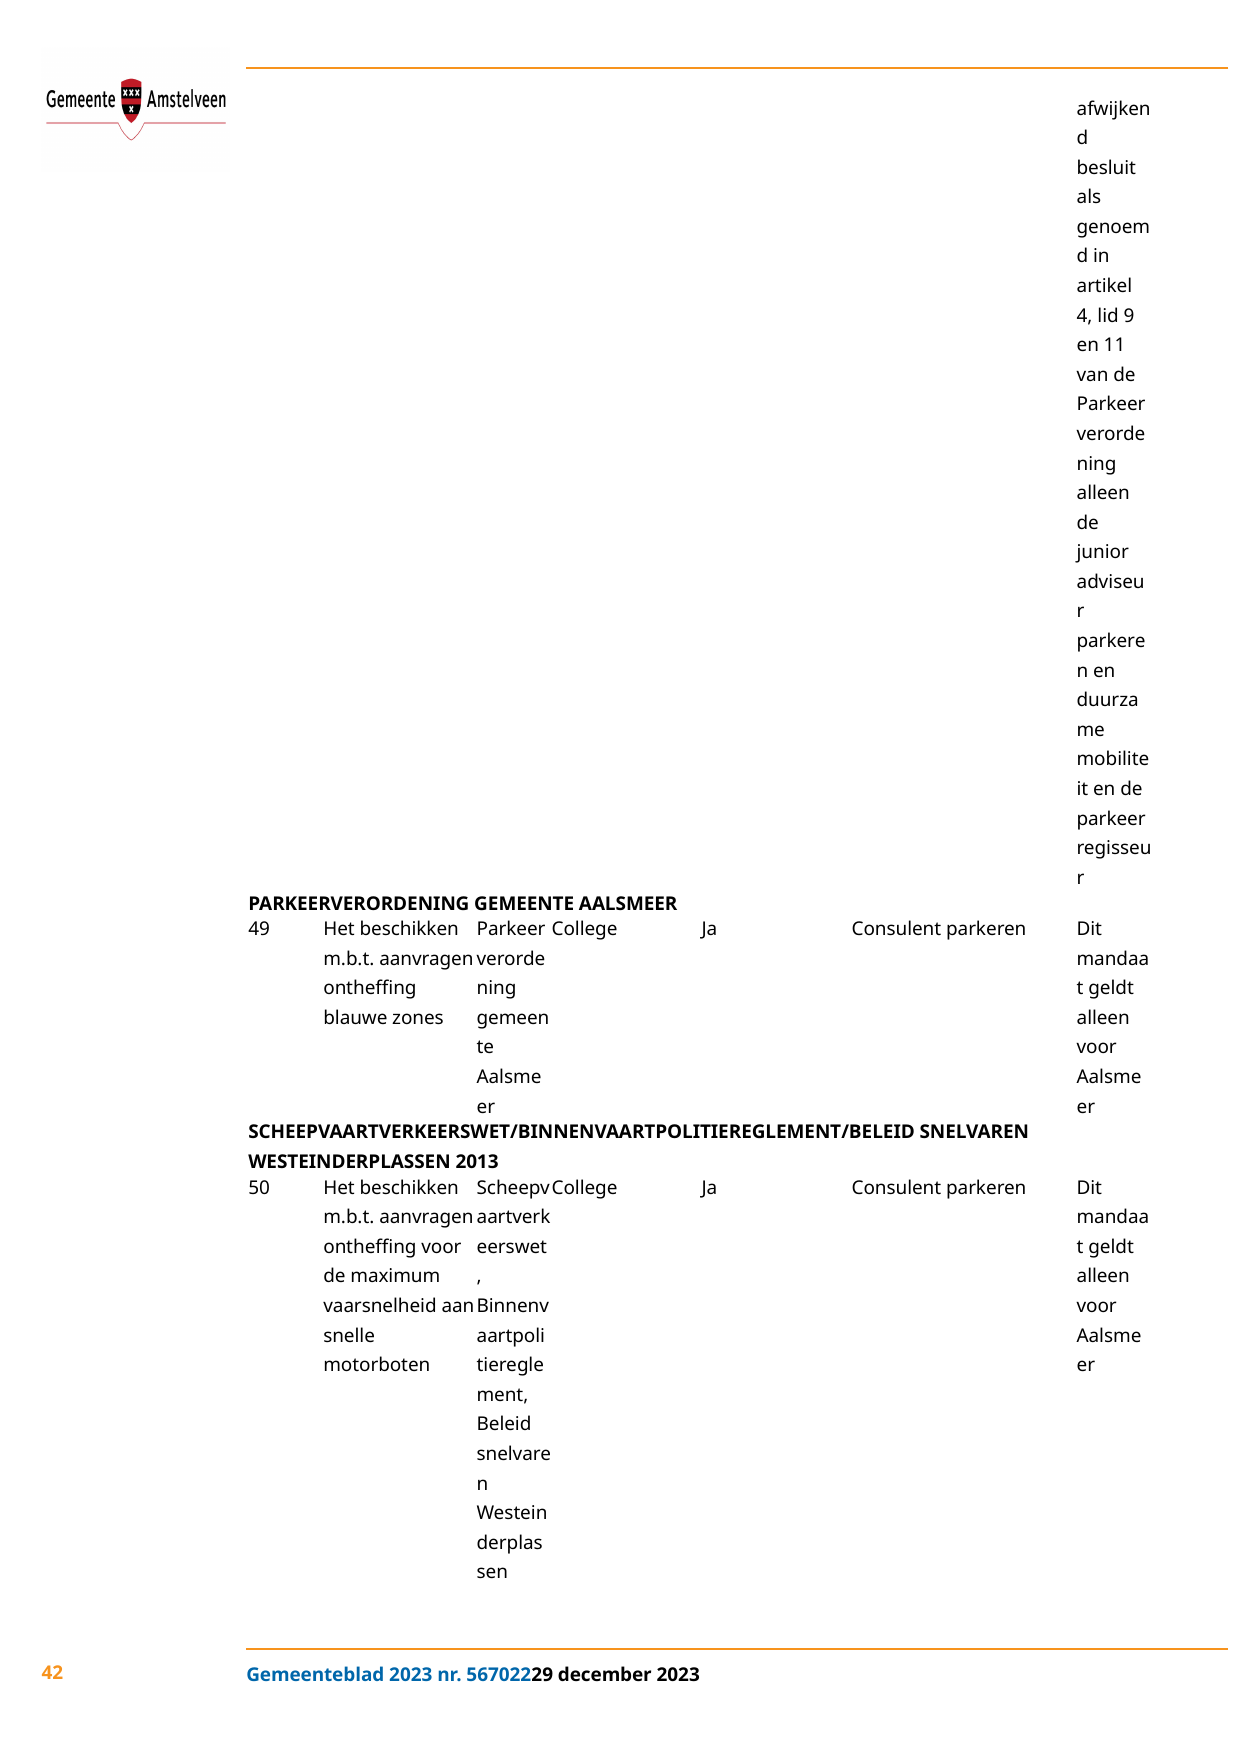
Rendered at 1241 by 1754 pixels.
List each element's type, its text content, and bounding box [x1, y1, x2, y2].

picture [41, 47, 231, 172]
table_cell 50 [248, 1174, 323, 1584]
table_cell College [551, 1174, 701, 1584]
table_cell Ja [701, 915, 851, 1119]
table_cell PARKEERVERORDENING GEMEENTE AALSMEER [248, 890, 1152, 915]
table_cell Het beschikken m.b.t. aanvragen ontheffing blauwe zones [323, 915, 476, 1119]
table_cell Dit mandaat geldt alleen voor Aalsmeer [1076, 1174, 1152, 1584]
table_cell Scheepvaartverkeerswet, Binnenvaartpolitiereglement, Beleid snelvaren Westeinderplassen [476, 1174, 551, 1584]
table_cell Dit mandaat geldt alleen voor Aalsmeer [1076, 915, 1152, 1119]
table_cell [248, 95, 323, 890]
table_cell SCHEEPVAARTVERKEERSWET/BINNENVAARTPOLITIEREGLEMENT/BELEID SNELVAREN WESTEINDERPLASSEN 2013 [248, 1119, 1152, 1174]
table_cell afwijkend besluit als genoemd in artikel 4, lid 9 en 11 van de Parkeerverordening alleen de junior adviseur parkeren en duurzame mobiliteit en de parkeerregisseur [1076, 95, 1152, 890]
table_cell 49 [248, 915, 323, 1119]
table_cell [476, 95, 551, 890]
table_cell Het beschikken m.b.t. aanvragen ontheffing voor de maximum vaarsnelheid aan snelle motorboten [323, 1174, 476, 1584]
table_cell College [551, 915, 701, 1119]
table_cell Parkeerverordening gemeente Aalsmeer [476, 915, 551, 1119]
table_cell [551, 95, 701, 890]
table_cell Consulent parkeren [851, 915, 1076, 1119]
table_cell Ja [701, 1174, 851, 1584]
table_cell [323, 95, 476, 890]
table_cell [851, 95, 1076, 890]
table_cell [701, 95, 851, 890]
table_cell [248, 1584, 1152, 1610]
table_cell Consulent parkeren [851, 1174, 1076, 1584]
